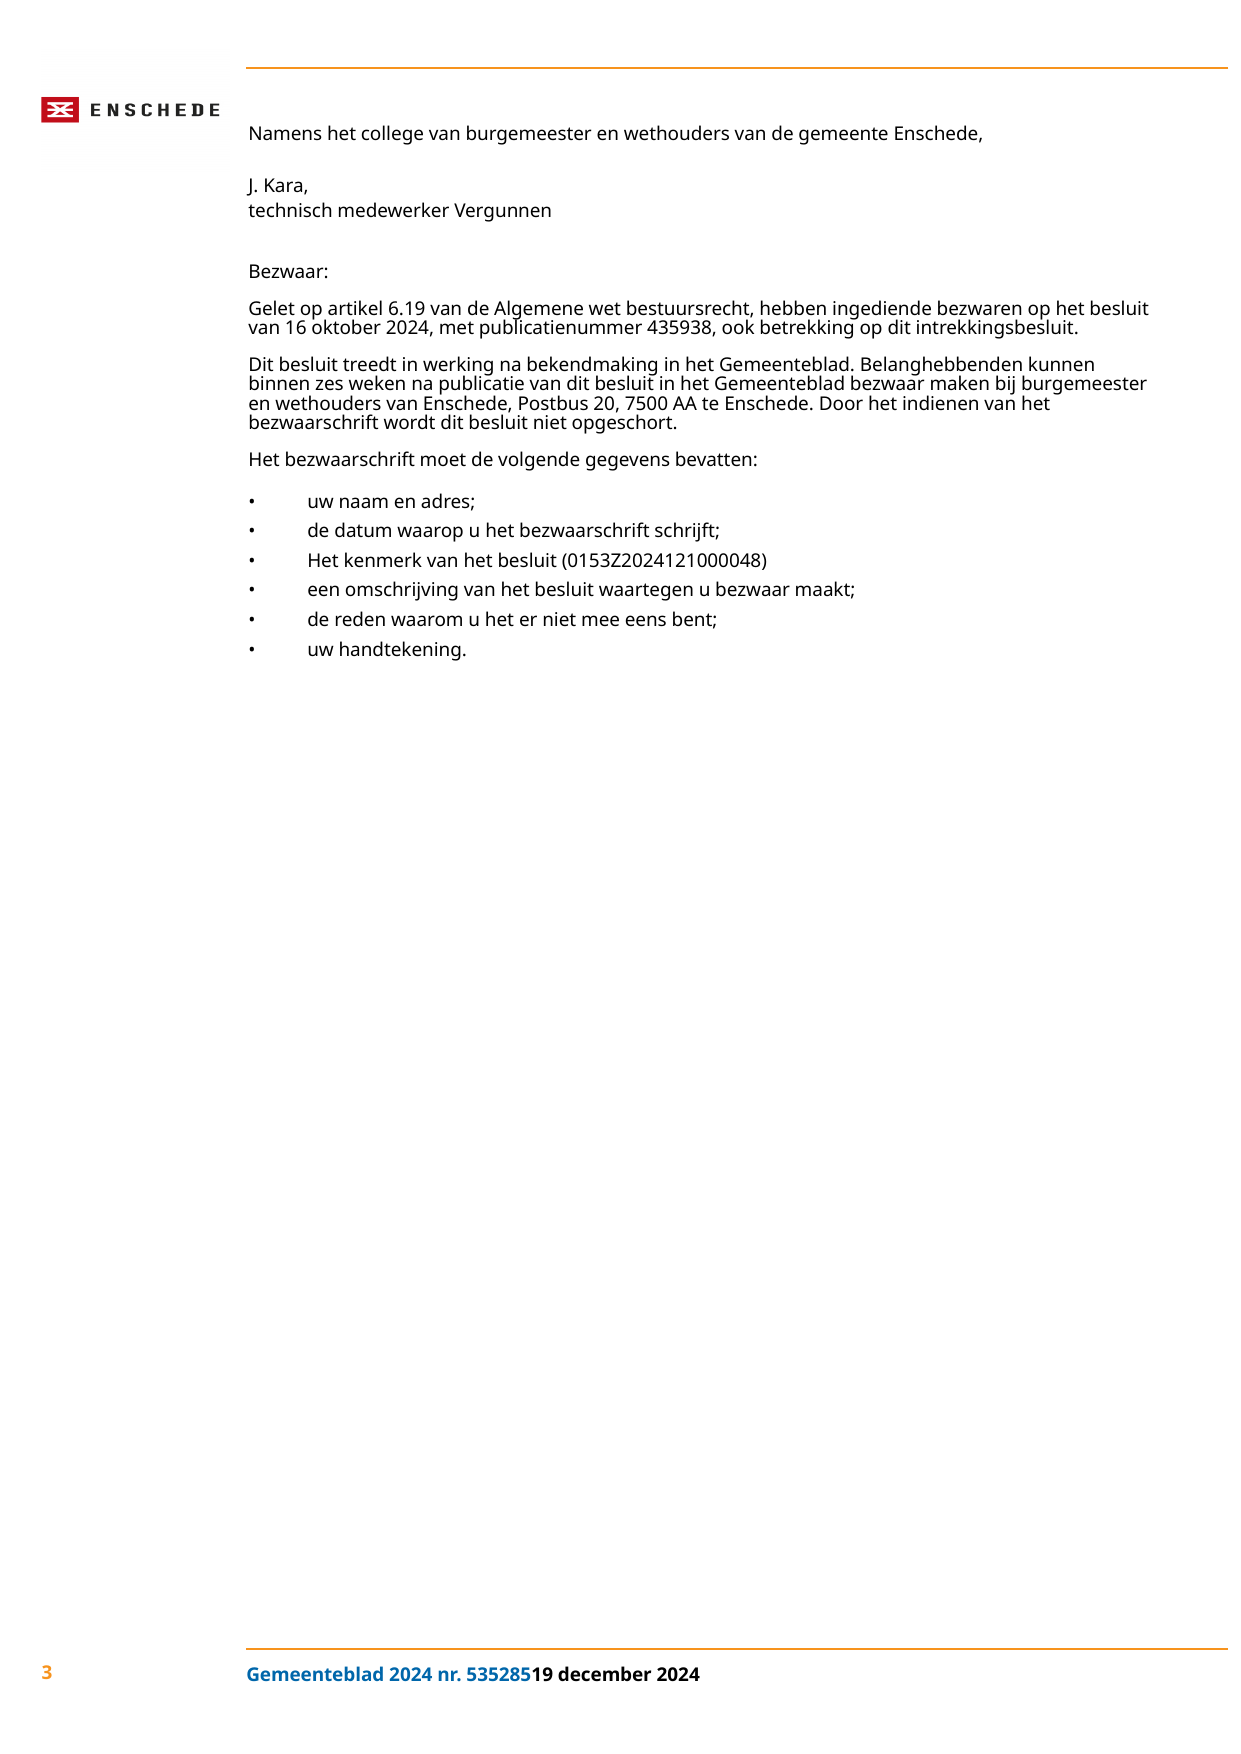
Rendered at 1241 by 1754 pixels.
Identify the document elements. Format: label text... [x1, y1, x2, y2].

list de reden waarom u het er niet mee eens bent; [248, 606, 1152, 632]
list een omschrijving van het besluit waartegen u bezwaar maakt; [248, 577, 1152, 602]
list uw handtekening. [248, 636, 1152, 661]
text Het bezwaarschrift moet de volgende gegevens bevatten: [248, 451, 1152, 470]
text Bezwaar: [248, 263, 1152, 282]
text technisch medewerker Vergunnen [248, 198, 1152, 223]
picture [41, 47, 231, 172]
list uw naam en adres; [248, 488, 1152, 513]
list de datum waarop u het bezwaarschrift schrijft; [248, 517, 1152, 543]
list Het kenmerk van het besluit (0153Z2024121000048) [248, 547, 1152, 573]
text Namens het college van burgemeester en wethouders van de gemeente Enschede, [248, 121, 1152, 146]
text Dit besluit treedt in werking na bekendmaking in het Gemeenteblad. Belanghebbenden kunnen binnen zes weken na publicatie van dit besluit in het Gemeenteblad bezwaar maken bij burgemeester en wethouders van Enschede, Postbus 20, 7500 AA te Enschede. Door het indienen van het bezwaarschrift wordt dit besluit niet opgeschort. [248, 356, 1152, 433]
text Gelet op artikel 6.19 van de Algemene wet bestuursrecht, hebben ingediende bezwaren op het besluit van 16 oktober 2024, met publicatienummer 435938, ook betrekking op dit intrekkingsbesluit. [248, 300, 1152, 338]
text J. Kara, [248, 172, 1152, 198]
